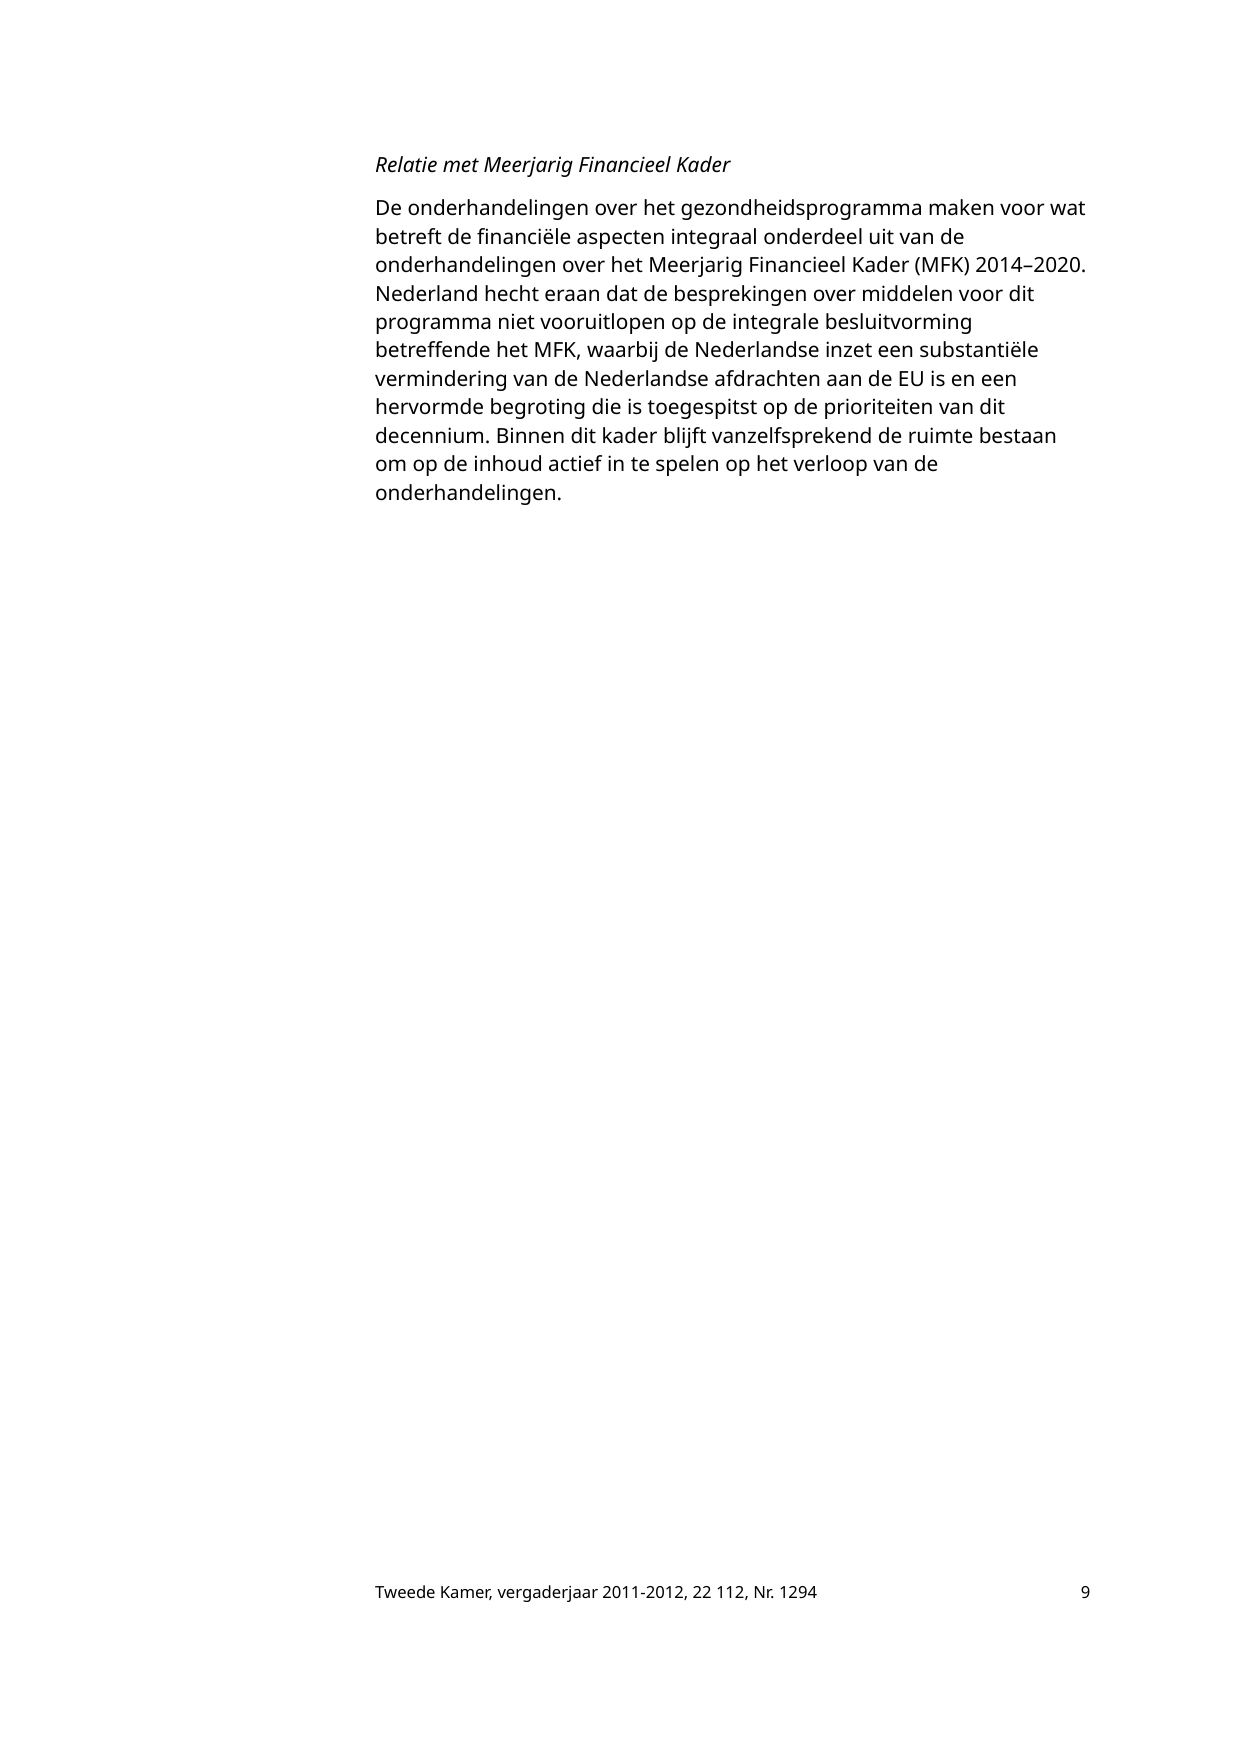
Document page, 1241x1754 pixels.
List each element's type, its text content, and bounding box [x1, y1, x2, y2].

text De onderhandelingen over het gezondheidsprogramma maken voor wat betreft de financiële aspecten integraal onderdeel uit van de onderhandelingen over het Meerjarig Financieel Kader (MFK) 2014–2020. Nederland hecht eraan dat de besprekingen over middelen voor dit programma niet vooruitlopen op de integrale besluitvorming betreffende het MFK, waarbij de Nederlandse inzet een substantiële vermindering van de Nederlandse afdrachten aan de EU is en een hervormde begroting die is toegespitst op de prioriteiten van dit decennium. Binnen dit kader blijft vanzelfsprekend de ruimte bestaan om op de inhoud actief in te spelen op het verloop van de onderhandelingen. [375, 193, 1090, 506]
text Relatie met Meerjarig Financieel Kader [375, 150, 1090, 178]
